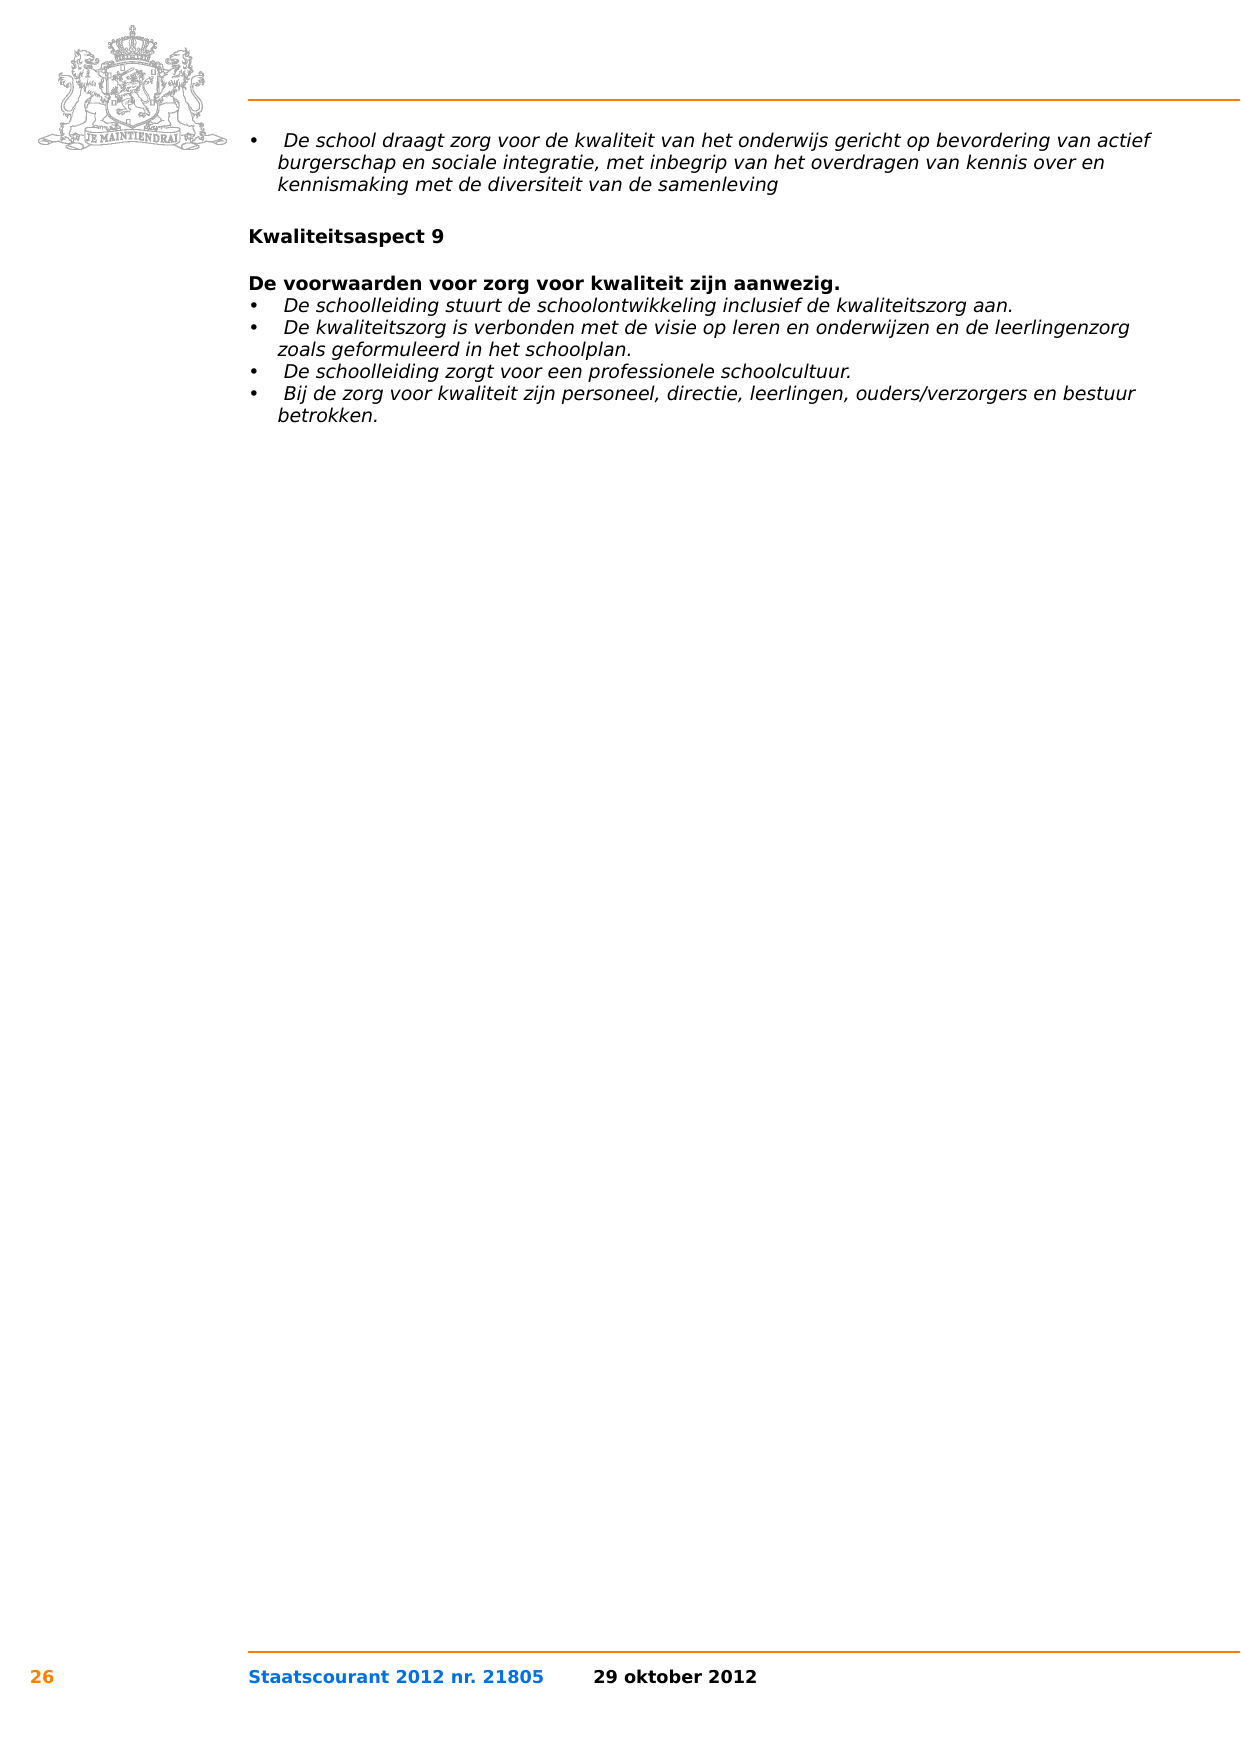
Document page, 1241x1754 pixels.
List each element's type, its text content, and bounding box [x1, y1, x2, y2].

subtitle Kwaliteitsaspect 9 [248, 226, 1163, 248]
text • De school draagt zorg voor de kwaliteit van het onderwijs gericht op bevordering van actief burgerschap en sociale integratie, met inbegrip van het overdragen van kennis over en kennismaking met de diversiteit van de samenleving [248, 130, 1163, 196]
text • Bij de zorg voor kwaliteit zijn personeel, directie, leerlingen, ouders/verzorgers en bestuur betrokken. [248, 383, 1163, 427]
picture [38, 25, 227, 150]
text • De kwaliteitszorg is verbonden met de visie op leren en onderwijzen en de leerlingenzorg zoals geformuleerd in het schoolplan. [248, 317, 1163, 361]
text • De schoolleiding stuurt de schoolontwikkeling inclusief de kwaliteitszorg aan. [248, 295, 1163, 317]
text • De schoolleiding zorgt voor een professionele schoolcultuur. [248, 361, 1163, 383]
text De voorwaarden voor zorg voor kwaliteit zijn aanwezig. [248, 273, 1163, 295]
